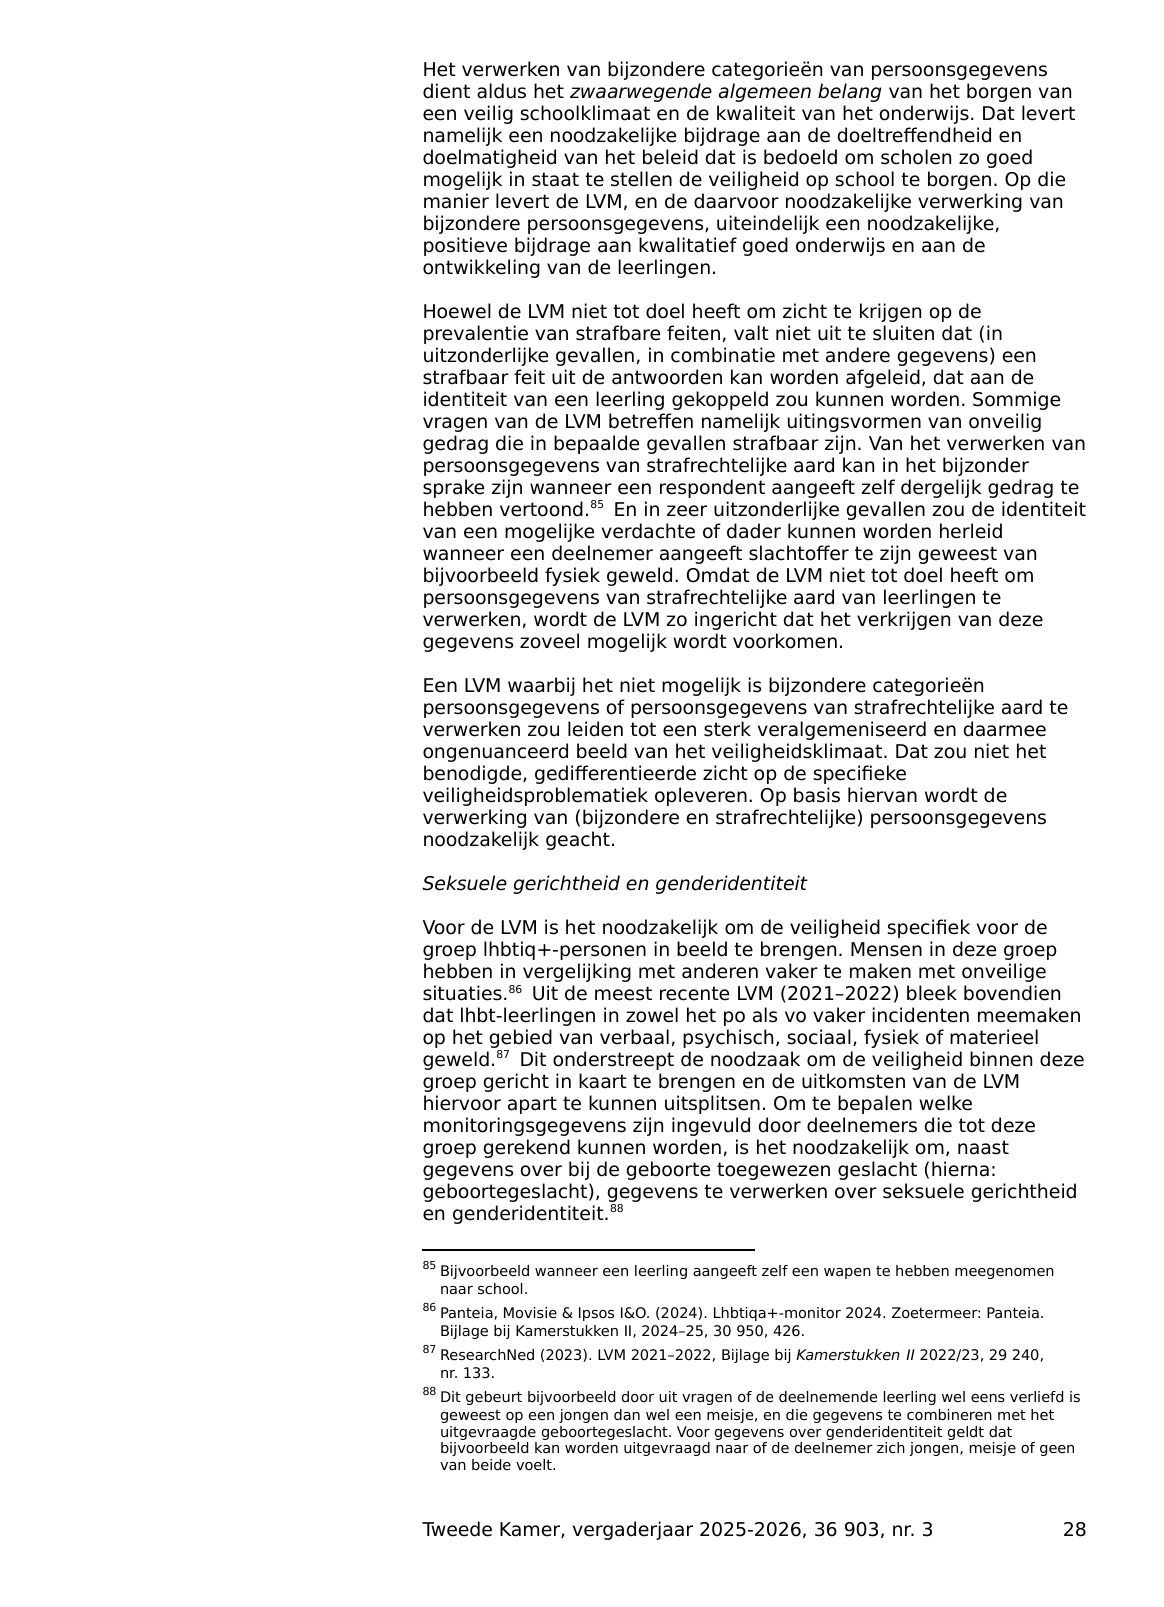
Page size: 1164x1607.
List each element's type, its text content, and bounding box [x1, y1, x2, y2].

subtitle Seksuele gerichtheid en genderidentiteit [422, 873, 1087, 895]
text Voor de LVM is het noodzakelijk om de veiligheid specifiek voor de groep lhbtiq+-personen in beeld te brengen. Mensen in deze groep hebben in vergelijking met anderen vaker te maken met onveilige situaties. Uit de meest recente LVM (2021–2022) bleek bovendien dat lhbt-leerlingen in zowel het po als vo vaker incidenten meemaken op het gebied van verbaal, psychisch, sociaal, fysiek of materieel geweld. Dit onderstreept de noodzaak om de veiligheid binnen deze groep gericht in kaart te brengen en de uitkomsten van de LVM hiervoor apart te kunnen uitsplitsen. Om te bepalen welke monitoringsgegevens zijn ingevuld door deelnemers die tot deze groep gerekend kunnen worden, is het noodzakelijk om, naast gegevens over bij de geboorte toegewezen geslacht (hierna: geboortegeslacht), gegevens te verwerken over seksuele gerichtheid en genderidentiteit. [422, 917, 1087, 1225]
text Bijvoorbeeld wanneer een leerling aangeeft zelf een wapen te hebben meegenomen naar school. [422, 1259, 1087, 1298]
text Dit gebeurt bijvoorbeeld door uit vragen of de deelnemende leerling wel eens verliefd is geweest op een jongen dan wel een meisje, en die gegevens te combineren met het uitgevraagde geboortegeslacht. Voor gegevens over genderidentiteit geldt dat bijvoorbeeld kan worden uitgevraagd naar of de deelnemer zich jongen, meisje of geen van beide voelt. [422, 1385, 1087, 1474]
text Een LVM waarbij het niet mogelijk is bijzondere categorieën persoonsgegevens of persoonsgegevens van strafrechtelijke aard te verwerken zou leiden tot een sterk veralgemeniseerd en daarmee ongenuanceerd beeld van het veiligheidsklimaat. Dat zou niet het benodigde, gedifferentieerde zicht op de specifieke veiligheidsproblematiek opleveren. Op basis hiervan wordt de verwerking van (bijzondere en strafrechtelijke) persoonsgegevens noodzakelijk geacht. [422, 675, 1087, 851]
text Panteia, Movisie & Ipsos I&O. (2024). Lhbtiqa+-monitor 2024. Zoetermeer: Panteia. Bijlage bij Kamerstukken II, 2024–25, 30 950, 426. [422, 1301, 1087, 1340]
text Hoewel de LVM niet tot doel heeft om zicht te krijgen op de prevalentie van strafbare feiten, valt niet uit te sluiten dat (in uitzonderlijke gevallen, in combinatie met andere gegevens) een strafbaar feit uit de antwoorden kan worden afgeleid, dat aan de identiteit van een leerling gekoppeld zou kunnen worden. Sommige vragen van de LVM betreffen namelijk uitingsvormen van onveilig gedrag die in bepaalde gevallen strafbaar zijn. Van het verwerken van persoonsgegevens van strafrechtelijke aard kan in het bijzonder sprake zijn wanneer een respondent aangeeft zelf dergelijk gedrag te hebben vertoond. En in zeer uitzonderlijke gevallen zou de identiteit van een mogelijke verdachte of dader kunnen worden herleid wanneer een deelnemer aangeeft slachtoffer te zijn geweest van bijvoorbeeld fysiek geweld. Omdat de LVM niet tot doel heeft om persoonsgegevens van strafrechtelijke aard van leerlingen te verwerken, wordt de LVM zo ingericht dat het verkrijgen van deze gegevens zoveel mogelijk wordt voorkomen. [422, 301, 1087, 653]
text ResearchNed (2023). LVM 2021–2022, Bijlage bij Kamerstukken II 2022/23, 29 240, nr. 133. [422, 1343, 1087, 1382]
text Het verwerken van bijzondere categorieën van persoonsgegevens dient aldus het zwaarwegende algemeen belang van het borgen van een veilig schoolklimaat en de kwaliteit van het onderwijs. Dat levert namelijk een noodzakelijke bijdrage aan de doeltreffendheid en doelmatigheid van het beleid dat is bedoeld om scholen zo goed mogelijk in staat te stellen de veiligheid op school te borgen. Op die manier levert de LVM, en de daarvoor noodzakelijke verwerking van bijzondere persoonsgegevens, uiteindelijk een noodzakelijke, positieve bijdrage aan kwalitatief goed onderwijs en aan de ontwikkeling van de leerlingen. [422, 59, 1087, 279]
